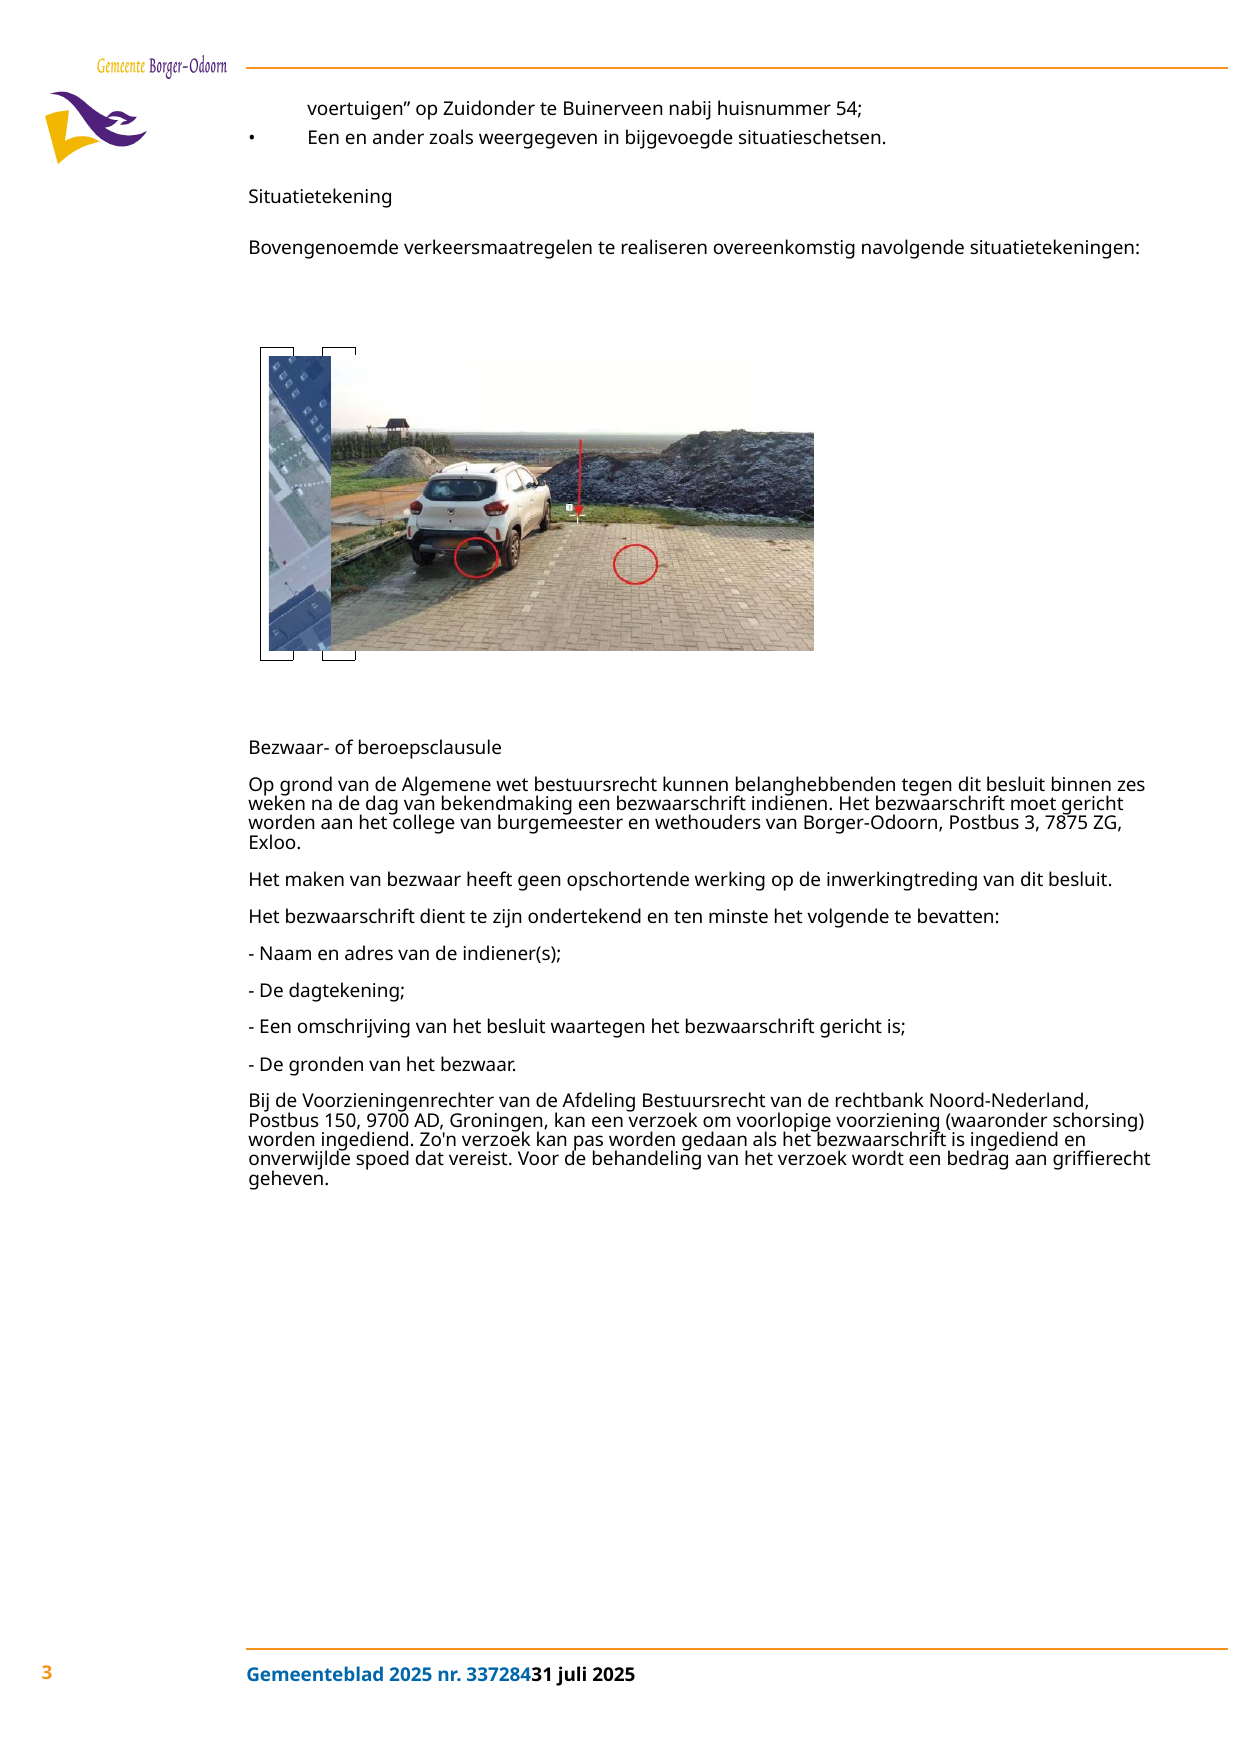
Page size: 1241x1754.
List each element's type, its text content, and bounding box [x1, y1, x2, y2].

text Situatietekening [248, 183, 1152, 209]
text Op grond van de Algemene wet bestuursrecht kunnen belanghebbenden tegen dit besluit binnen zes weken na de dag van bekendmaking een bezwaarschrift indienen. Het bezwaarschrift moet gericht worden aan het college van burgemeester en wethouders van Borger-Odoorn, Postbus 3, 7875 ZG, Exloo. [248, 776, 1152, 853]
text - De gronden van het bezwaar. [248, 1056, 1152, 1075]
text Het maken van bezwaar heeft geen opschortende werking op de inwerkingtreding van dit besluit. [248, 871, 1152, 890]
text Bezwaar- of beroepsclausule [248, 739, 1152, 758]
picture [268, 355, 814, 651]
list Een en ander zoals weergegeven in bijgevoegde situatieschetsen. [248, 124, 1152, 150]
text Bovengenoemde verkeersmaatregelen te realiseren overeenkomstig navolgende situatietekeningen: [248, 234, 1152, 260]
picture [41, 47, 231, 172]
text - Naam en adres van de indiener(s); [248, 944, 1152, 964]
list voertuigen” op Zuidonder te Buinerveen nabij huisnummer 54; [248, 95, 1152, 121]
text - Een omschrijving van het besluit waartegen het bezwaarschrift gericht is; [248, 1018, 1152, 1038]
text Het bezwaarschrift dient te zijn ondertekend en ten minste het volgende te bevatten: [248, 908, 1152, 927]
text Bij de Voorzieningenrechter van de Afdeling Bestuursrecht van de rechtbank Noord-Nederland, Postbus 150, 9700 AD, Groningen, kan een verzoek om voorlopige voorziening (waaronder schorsing) worden ingediend. Zo'n verzoek kan pas worden gedaan als het bezwaarschrift is ingediend en onverwijlde spoed dat vereist. Voor de behandeling van het verzoek wordt een bedrag aan griffierecht geheven. [248, 1092, 1152, 1189]
text - De dagtekening; [248, 982, 1152, 1001]
